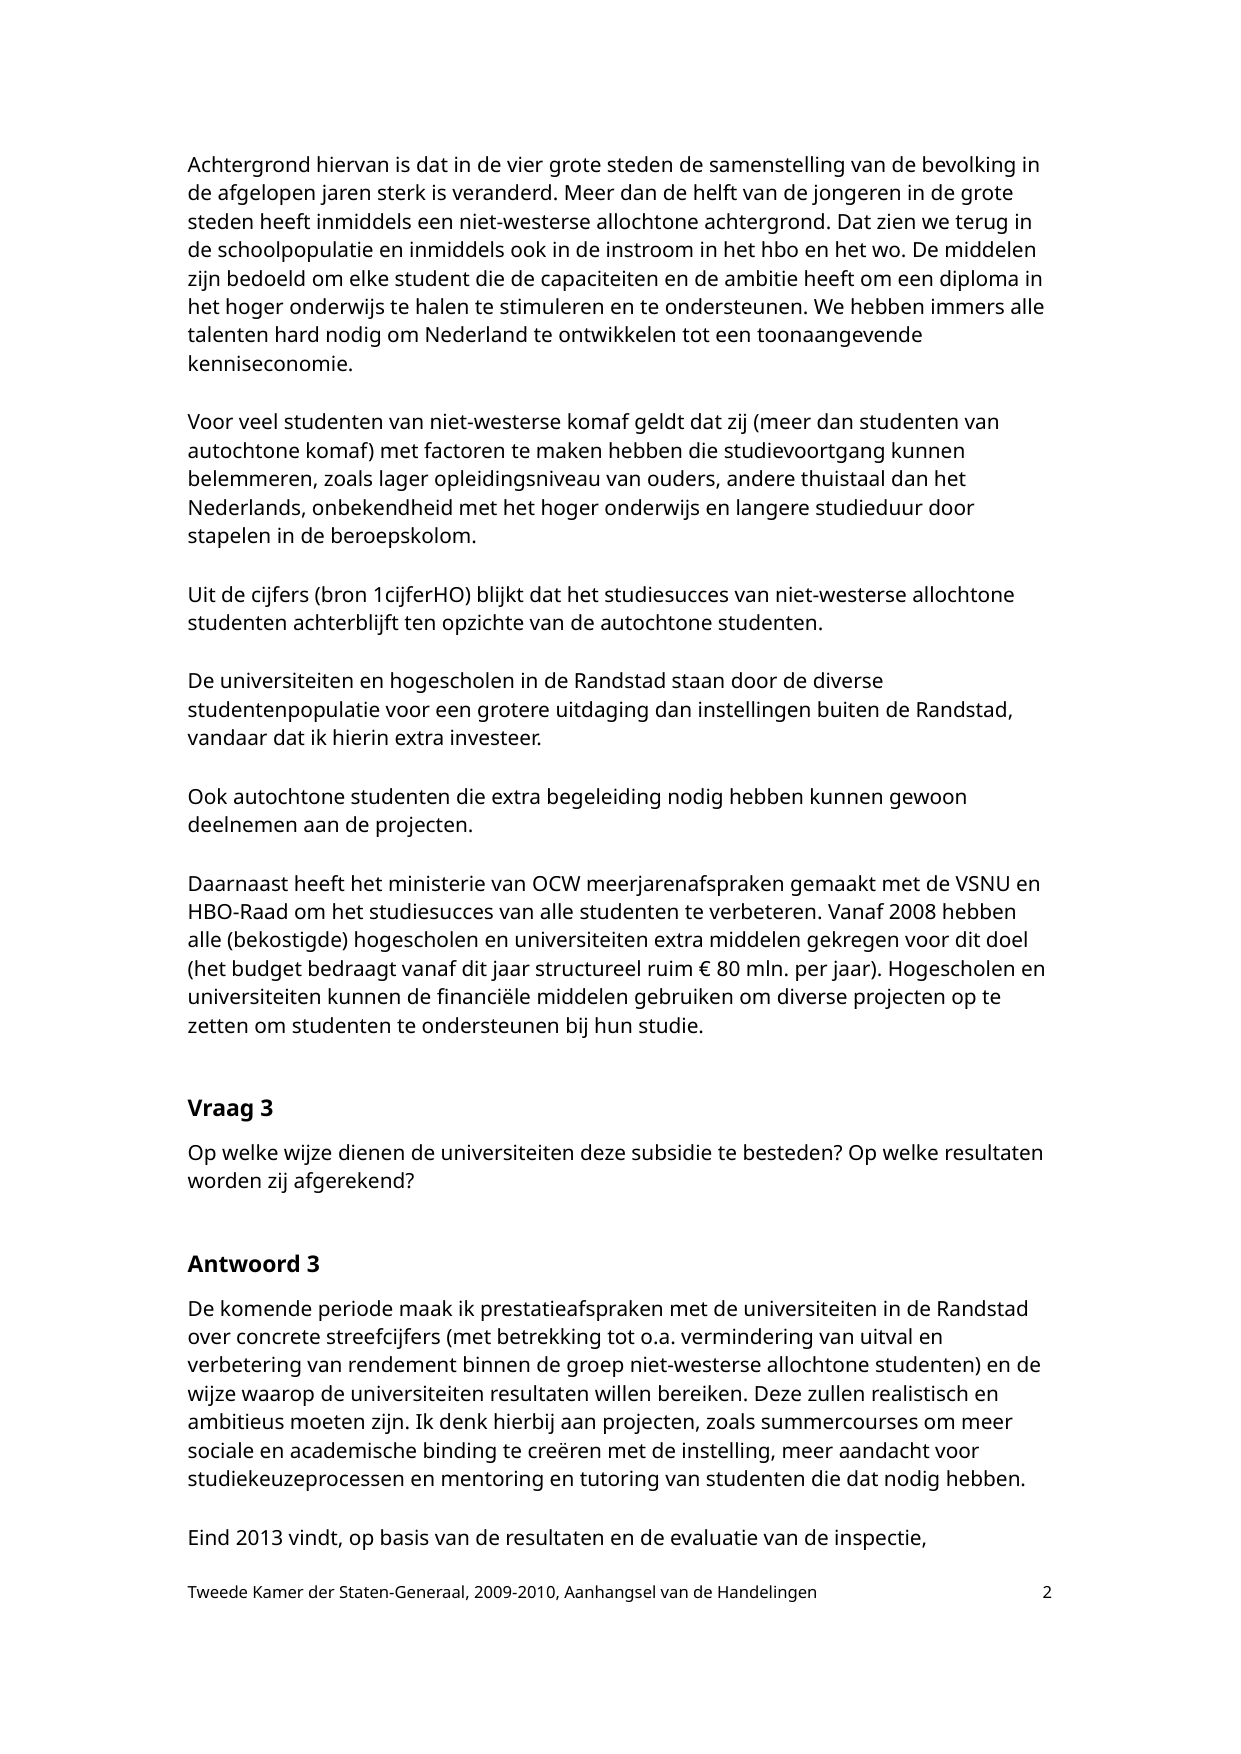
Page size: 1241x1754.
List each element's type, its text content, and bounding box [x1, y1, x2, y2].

text Op welke wijze dienen de universiteiten deze subsidie te besteden? Op welke resultaten worden zij afgerekend? [187, 1138, 1053, 1195]
subtitle Vraag 3 [187, 1092, 1053, 1123]
text De universiteiten en hogescholen in de Randstad staan door de diverse studentenpopulatie voor een grotere uitdaging dan instellingen buiten de Randstad, vandaar dat ik hierin extra investeer. [187, 667, 1053, 752]
text De komende periode maak ik prestatieafspraken met de universiteiten in de Randstad over concrete streefcijfers (met betrekking tot o.a. vermindering van uitval en verbetering van rendement binnen de groep niet-westerse allochtone studenten) en de wijze waarop de universiteiten resultaten willen bereiken. Deze zullen realistisch en ambitieus moeten zijn. Ik denk hierbij aan projecten, zoals summercourses om meer sociale en academische binding te creëren met de instelling, meer aandacht voor studiekeuzeprocessen en mentoring en tutoring van studenten die dat nodig hebben. [187, 1294, 1053, 1493]
text Achtergrond hiervan is dat in de vier grote steden de samenstelling van de bevolking in de afgelopen jaren sterk is veranderd. Meer dan de helft van de jongeren in de grote steden heeft inmiddels een niet-westerse allochtone achtergrond. Dat zien we terug in de schoolpopulatie en inmiddels ook in de instroom in het hbo en het wo. De middelen zijn bedoeld om elke student die de capaciteiten en de ambitie heeft om een diploma in het hoger onderwijs te halen te stimuleren en te ondersteunen. We hebben immers alle talenten hard nodig om Nederland te ontwikkelen tot een toonaangevende kenniseconomie. [187, 150, 1053, 377]
text Daarnaast heeft het ministerie van OCW meerjarenafspraken gemaakt met de VSNU en HBO-Raad om het studiesucces van alle studenten te verbeteren. Vanaf 2008 hebben alle (bekostigde) hogescholen en universiteiten extra middelen gekregen voor dit doel (het budget bedraagt vanaf dit jaar structureel ruim € 80 mln. per jaar). Hogescholen en universiteiten kunnen de financiële middelen gebruiken om diverse projecten op te zetten om studenten te ondersteunen bij hun studie. [187, 869, 1053, 1039]
text Ook autochtone studenten die extra begeleiding nodig hebben kunnen gewoon deelnemen aan de projecten. [187, 782, 1053, 839]
text Voor veel studenten van niet-westerse komaf geldt dat zij (meer dan studenten van autochtone komaf) met factoren te maken hebben die studievoortgang kunnen belemmeren, zoals lager opleidingsniveau van ouders, andere thuistaal dan het Nederlands, onbekendheid met het hoger onderwijs en langere studieduur door stapelen in de beroepskolom. [187, 407, 1053, 550]
subtitle Antwoord 3 [187, 1247, 1053, 1279]
text Eind 2013 vindt, op basis van de resultaten en de evaluatie van de inspectie, [187, 1523, 1053, 1551]
text Uit de cijfers (bron 1cijferHO) blijkt dat het studiesucces van niet-westerse allochtone studenten achterblijft ten opzichte van de autochtone studenten. [187, 580, 1053, 637]
